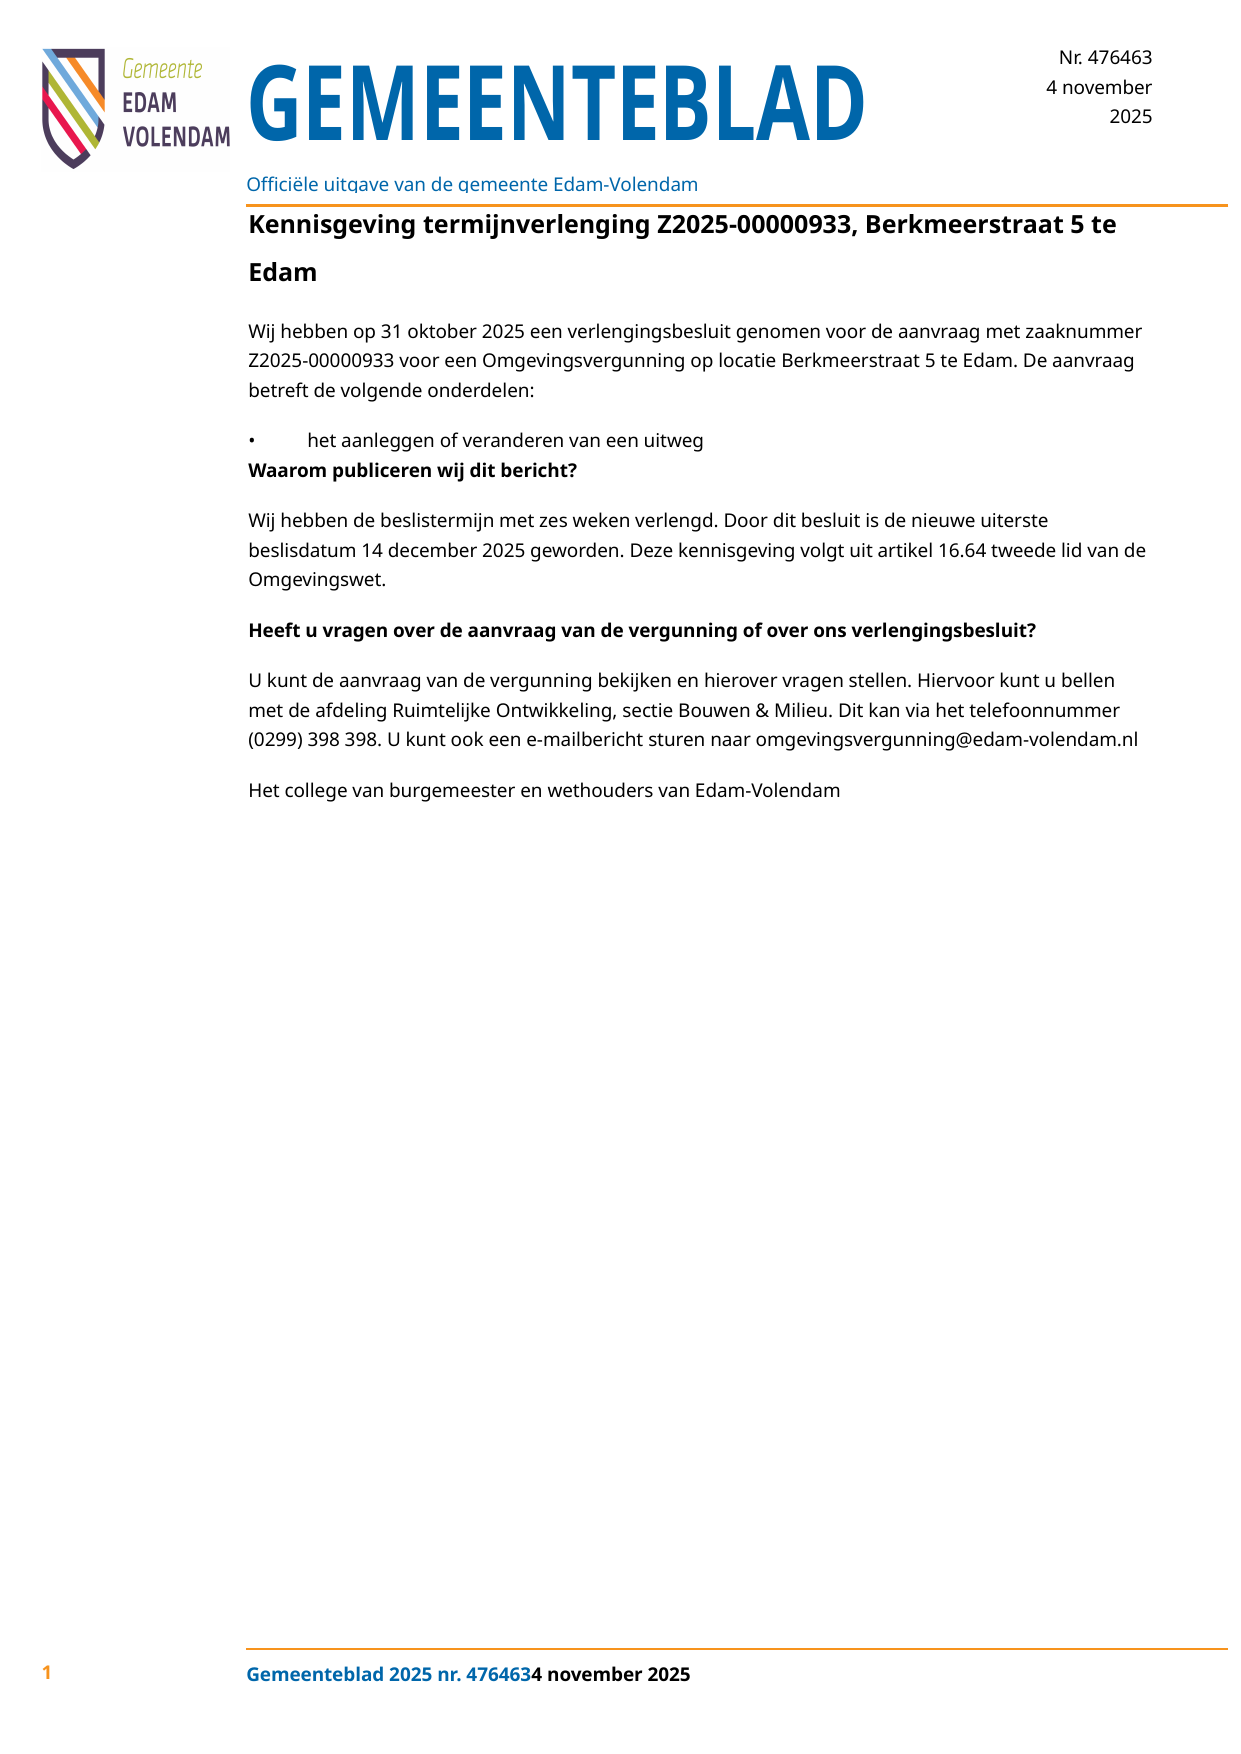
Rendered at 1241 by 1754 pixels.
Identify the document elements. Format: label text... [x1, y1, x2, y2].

text U kunt de aanvraag van de vergunning bekijken en hierover vragen stellen. Hiervoor kunt u bellen met de afdeling Ruimtelijke Ontwikkeling, sectie Bouwen & Milieu. Dit kan via het telefoonnummer (0299) 398 398. U kunt ook een e-mailbericht sturen naar omgevingsvergunning@edam-volendam.nl [248, 667, 1152, 752]
text Heeft u vragen over de aanvraag van de vergunning of over ons verlengingsbesluit? [248, 617, 1152, 643]
picture [41, 47, 231, 172]
text Wij hebben op 31 oktober 2025 een verlengingsbesluit genomen voor de aanvraag met zaaknummer Z2025-00000933 voor een Omgevingsvergunning op locatie Berkmeerstraat 5 te Edam. De aanvraag betreft de volgende onderdelen: [248, 318, 1152, 403]
text Het college van burgemeester en wethouders van Edam-Volendam [248, 777, 1152, 803]
list het aanleggen of veranderen van een uitweg [248, 427, 1152, 453]
text Wij hebben de beslistermijn met zes weken verlengd. Door dit besluit is de nieuwe uiterste beslisdatum 14 december 2025 geworden. Deze kennisgeving volgt uit artikel 16.64 tweede lid van de Omgevingswet. [248, 507, 1152, 592]
text Kennisgeving termijnverlenging Z2025-00000933, Berkmeerstraat 5 te Edam [248, 207, 1152, 288]
text Waarom publiceren wij dit bericht? [248, 457, 1152, 483]
